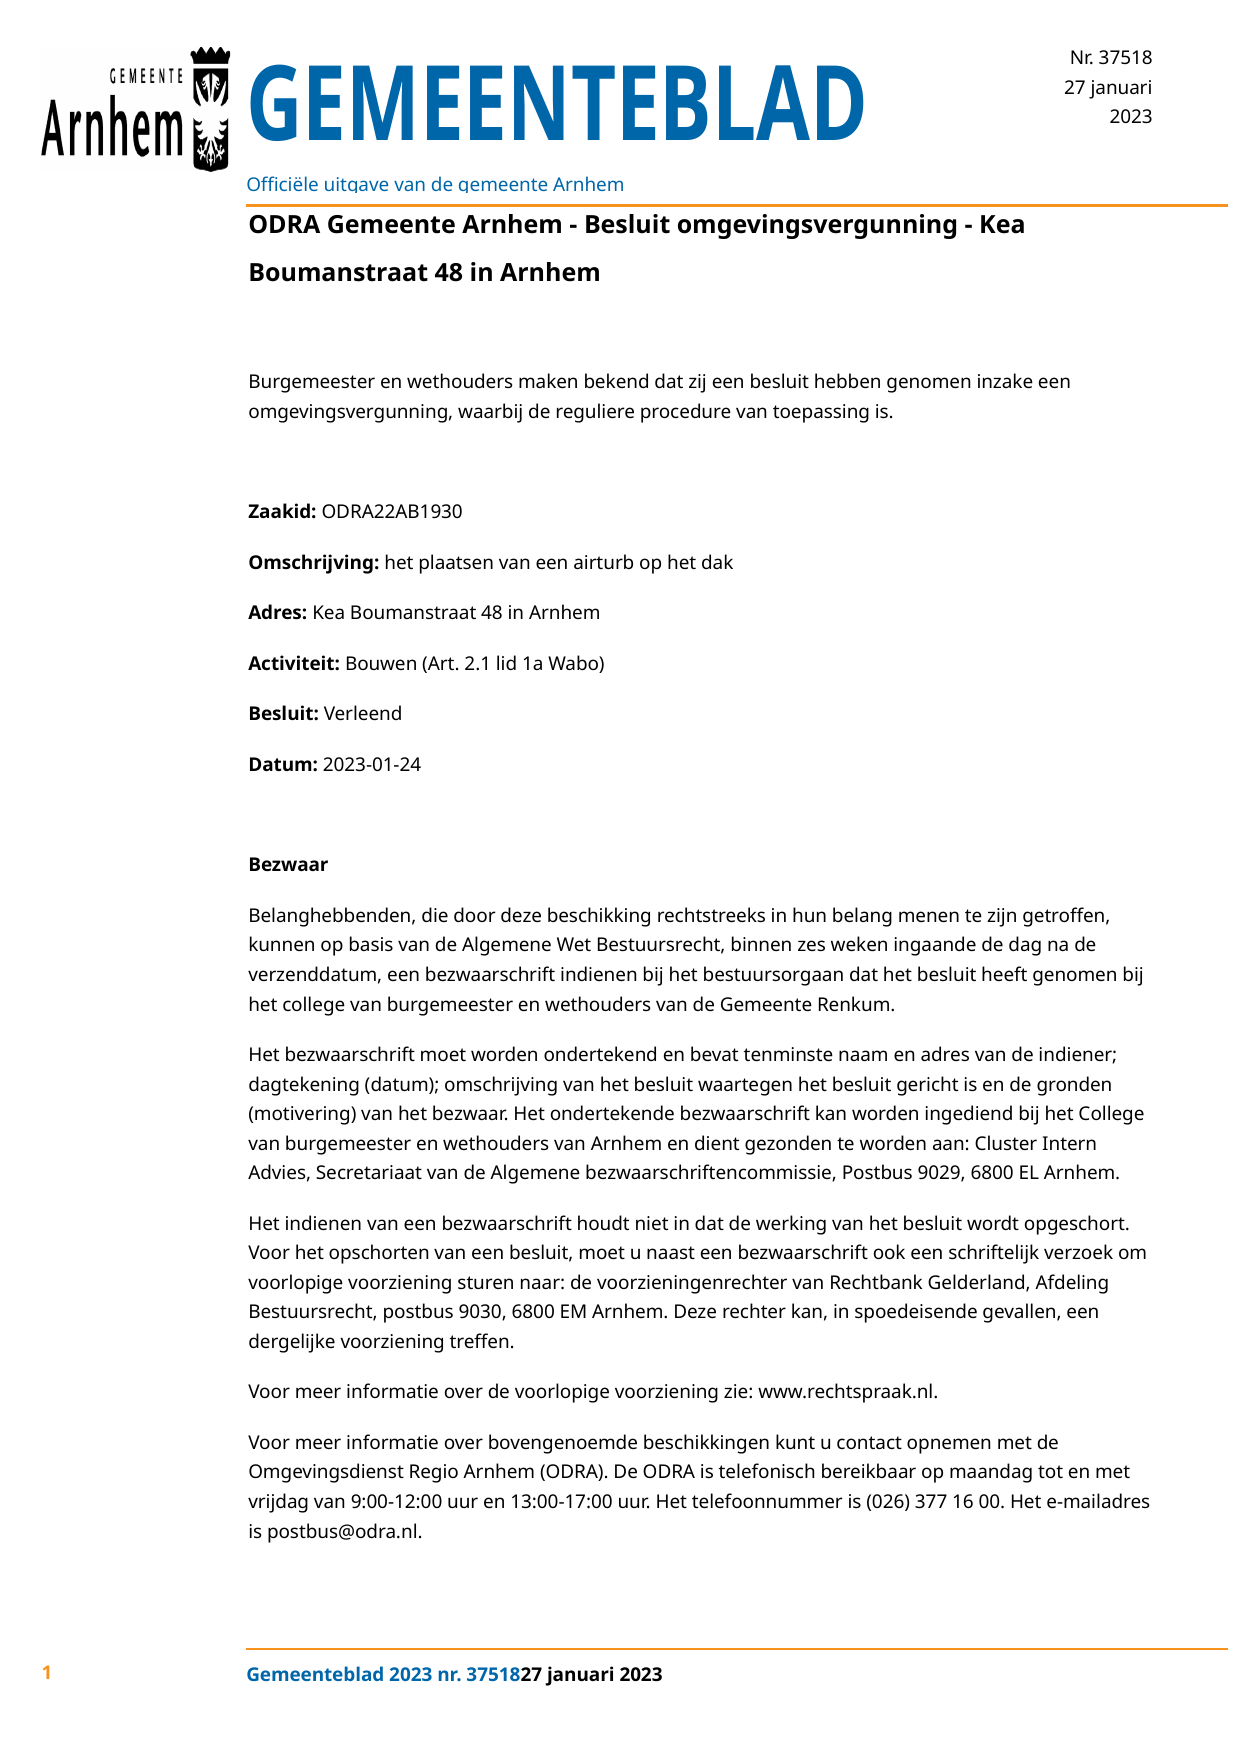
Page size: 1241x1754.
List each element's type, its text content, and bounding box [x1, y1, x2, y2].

text Voor meer informatie over bovengenoemde beschikkingen kunt u contact opnemen met de Omgevingsdienst Regio Arnhem (ODRA). De ODRA is telefonisch bereikbaar op maandag tot en met vrijdag van 9:00-12:00 uur en 13:00-17:00 uur. Het telefoonnummer is (026) 377 16 00. Het e-mailadres is postbus@odra.nl. [248, 1429, 1152, 1544]
text Voor meer informatie over de voorlopige voorziening zie: www.rechtspraak.nl. [248, 1379, 1152, 1404]
picture [41, 47, 231, 172]
text Bezwaar [248, 852, 1152, 877]
text Omschrijving: het plaatsen van een airturb op het dak [248, 549, 1152, 575]
text Burgemeester en wethouders maken bekend dat zij een besluit hebben genomen inzake een omgevingsvergunning, waarbij de reguliere procedure van toepassing is. [248, 368, 1152, 424]
text Datum: 2023-01-24 [248, 751, 1152, 777]
text Activiteit: Bouwen (Art. 2.1 lid 1a Wabo) [248, 650, 1152, 676]
text Adres: Kea Boumanstraat 48 in Arnhem [248, 599, 1152, 625]
text Zaakid: ODRA22AB1930 [248, 499, 1152, 524]
text ODRA Gemeente Arnhem - Besluit omgevingsvergunning - Kea Boumanstraat 48 in Arnhem [248, 207, 1152, 288]
text Het bezwaarschrift moet worden ondertekend en bevat tenminste naam en adres van de indiener; dagtekening (datum); omschrijving van het besluit waartegen het besluit gericht is en de gronden (motivering) van het bezwaar. Het ondertekende bezwaarschrift kan worden ingediend bij het College van burgemeester en wethouders van Arnhem en dient gezonden te worden aan: Cluster Intern Advies, Secretariaat van de Algemene bezwaarschriftencommissie, Postbus 9029, 6800 EL Arnhem. [248, 1041, 1152, 1185]
text Besluit: Verleend [248, 700, 1152, 726]
text Belanghebbenden, die door deze beschikking rechtstreeks in hun belang menen te zijn getroffen, kunnen op basis van de Algemene Wet Bestuursrecht, binnen zes weken ingaande de dag na de verzenddatum, een bezwaarschrift indienen bij het bestuursorgaan dat het besluit heeft genomen bij het college van burgemeester en wethouders van de Gemeente Renkum. [248, 902, 1152, 1017]
text Het indienen van een bezwaarschrift houdt niet in dat de werking van het besluit wordt opgeschort. Voor het opschorten van een besluit, moet u naast een bezwaarschrift ook een schriftelijk verzoek om voorlopige voorziening sturen naar: de voorzieningenrechter van Rechtbank Gelderland, Afdeling Bestuursrecht, postbus 9030, 6800 EM Arnhem. Deze rechter kan, in spoedeisende gevallen, een dergelijke voorziening treffen. [248, 1210, 1152, 1354]
